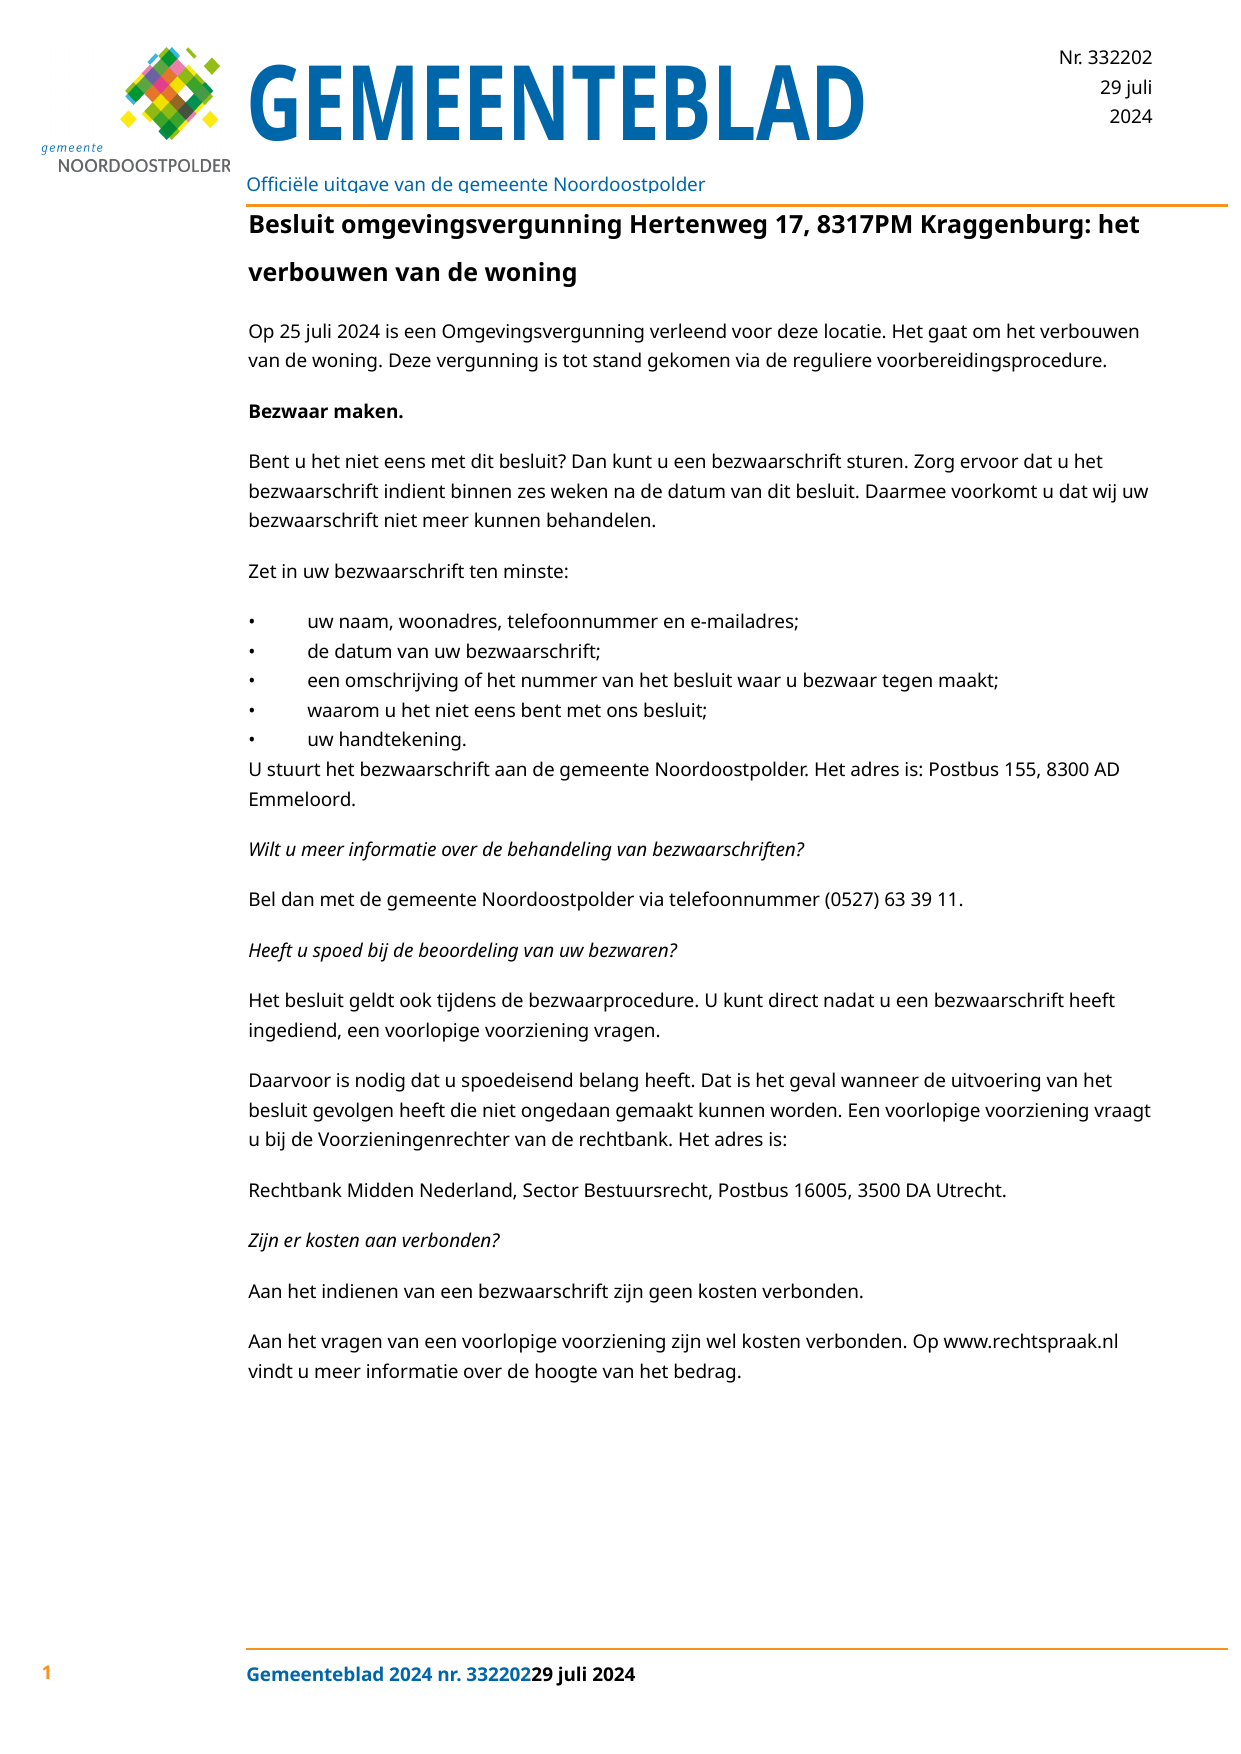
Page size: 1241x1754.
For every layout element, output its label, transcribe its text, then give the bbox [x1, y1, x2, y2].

text Het besluit geldt ook tijdens de bezwaarprocedure. U kunt direct nadat u een bezwaarschrift heeft ingediend, een voorlopige voorziening vragen. [248, 987, 1152, 1043]
picture [41, 47, 231, 172]
list de datum van uw bezwaarschrift; [248, 638, 1152, 664]
text Zijn er kosten aan verbonden? [248, 1227, 1152, 1253]
text Bezwaar maken. [248, 398, 1152, 424]
text Heeft u spoed bij de beoordeling van uw bezwaren? [248, 937, 1152, 963]
list een omschrijving of het nummer van het besluit waar u bezwaar tegen maakt; [248, 667, 1152, 693]
text Op 25 juli 2024 is een Omgevingsvergunning verleend voor deze locatie. Het gaat om het verbouwen van de woning. Deze vergunning is tot stand gekomen via de reguliere voorbereidingsprocedure. [248, 318, 1152, 373]
text Aan het vragen van een voorlopige voorziening zijn wel kosten verbonden. Op www.rechtspraak.nl vindt u meer informatie over de hoogte van het bedrag. [248, 1328, 1152, 1384]
text Zet in uw bezwaarschrift ten minste: [248, 558, 1152, 584]
text Bent u het niet eens met dit besluit? Dan kunt u een bezwaarschrift sturen. Zorg ervoor dat u het bezwaarschrift indient binnen zes weken na de datum van dit besluit. Daarmee voorkomt u dat wij uw bezwaarschrift niet meer kunnen behandelen. [248, 448, 1152, 533]
text Bel dan met de gemeente Noordoostpolder via telefoonnummer (0527) 63 39 11. [248, 887, 1152, 912]
text U stuurt het bezwaarschrift aan de gemeente Noordoostpolder. Het adres is: Postbus 155, 8300 AD Emmeloord. [248, 756, 1152, 812]
text Rechtbank Midden Nederland, Sector Bestuursrecht, Postbus 16005, 3500 DA Utrecht. [248, 1177, 1152, 1203]
text Aan het indienen van een bezwaarschrift zijn geen kosten verbonden. [248, 1278, 1152, 1304]
text Besluit omgevingsvergunning Hertenweg 17, 8317PM Kraggenburg: het verbouwen van de woning [248, 207, 1152, 288]
list waarom u het niet eens bent met ons besluit; [248, 697, 1152, 723]
text Wilt u meer informatie over de behandeling van bezwaarschriften? [248, 836, 1152, 862]
list uw handtekening. [248, 727, 1152, 752]
text Daarvoor is nodig dat u spoedeisend belang heeft. Dat is het geval wanneer de uitvoering van het besluit gevolgen heeft die niet ongedaan gemaakt kunnen worden. Een voorlopige voorziening vraagt u bij de Voorzieningenrechter van de rechtbank. Het adres is: [248, 1067, 1152, 1152]
list uw naam, woonadres, telefoonnummer en e-mailadres; [248, 608, 1152, 634]
